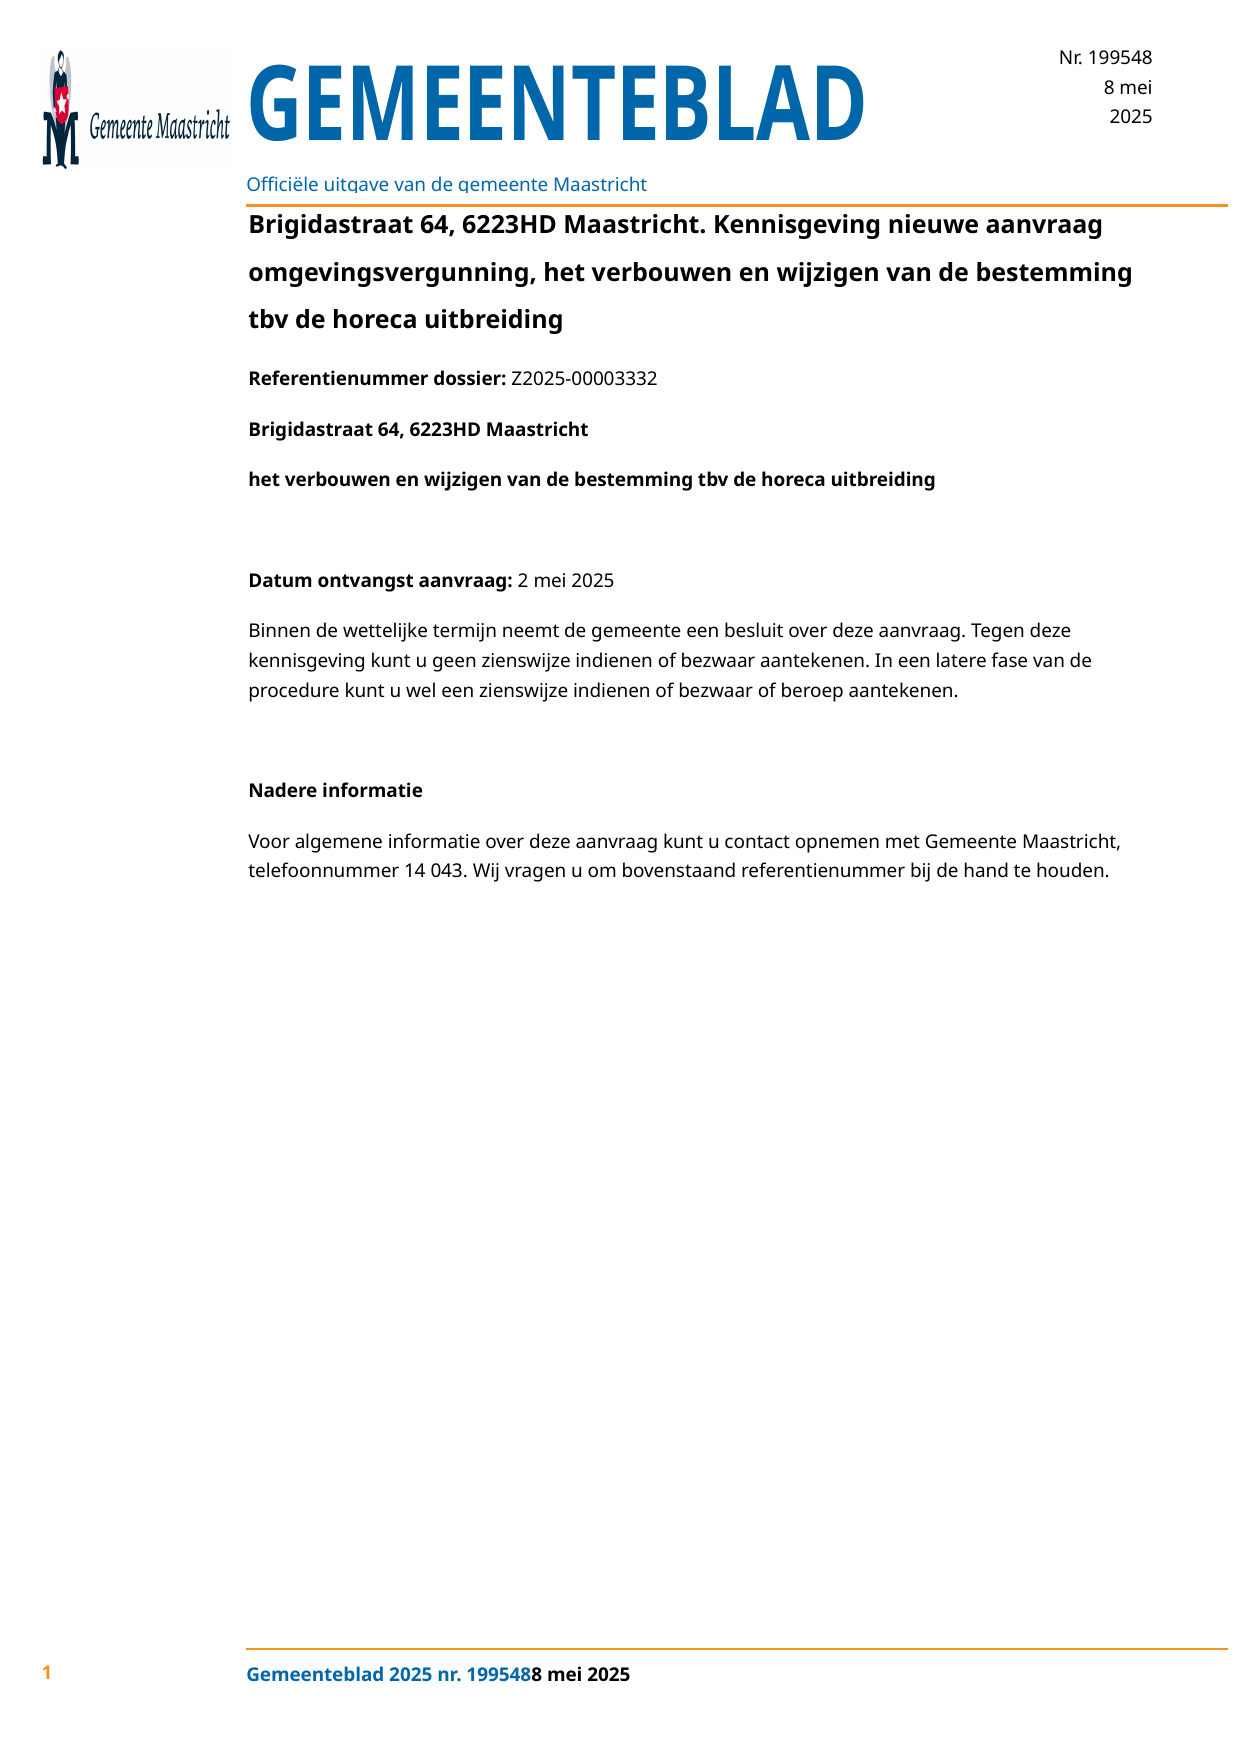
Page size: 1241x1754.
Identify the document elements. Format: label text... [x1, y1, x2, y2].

text het verbouwen en wijzigen van de bestemming tbv de horeca uitbreiding [248, 466, 1152, 492]
text Datum ontvangst aanvraag: 2 mei 2025 [248, 567, 1152, 593]
text Brigidastraat 64, 6223HD Maastricht. Kennisgeving nieuwe aanvraag omgevingsvergunning, het verbouwen en wijzigen van de bestemming tbv de horeca uitbreiding [248, 207, 1152, 336]
picture [41, 47, 231, 172]
text Referentienummer dossier: Z2025-00003332 [248, 366, 1152, 391]
text Nadere informatie [248, 778, 1152, 803]
text Brigidastraat 64, 6223HD Maastricht [248, 416, 1152, 442]
text Binnen de wettelijke termijn neemt de gemeente een besluit over deze aanvraag. Tegen deze kennisgeving kunt u geen zienswijze indienen of bezwaar aantekenen. In een latere fase van de procedure kunt u wel een zienswijze indienen of bezwaar of beroep aantekenen. [248, 618, 1152, 702]
text Voor algemene informatie over deze aanvraag kunt u contact opnemen met Gemeente Maastricht, telefoonnummer 14 043. Wij vragen u om bovenstaand referentienummer bij de hand te houden. [248, 828, 1152, 883]
